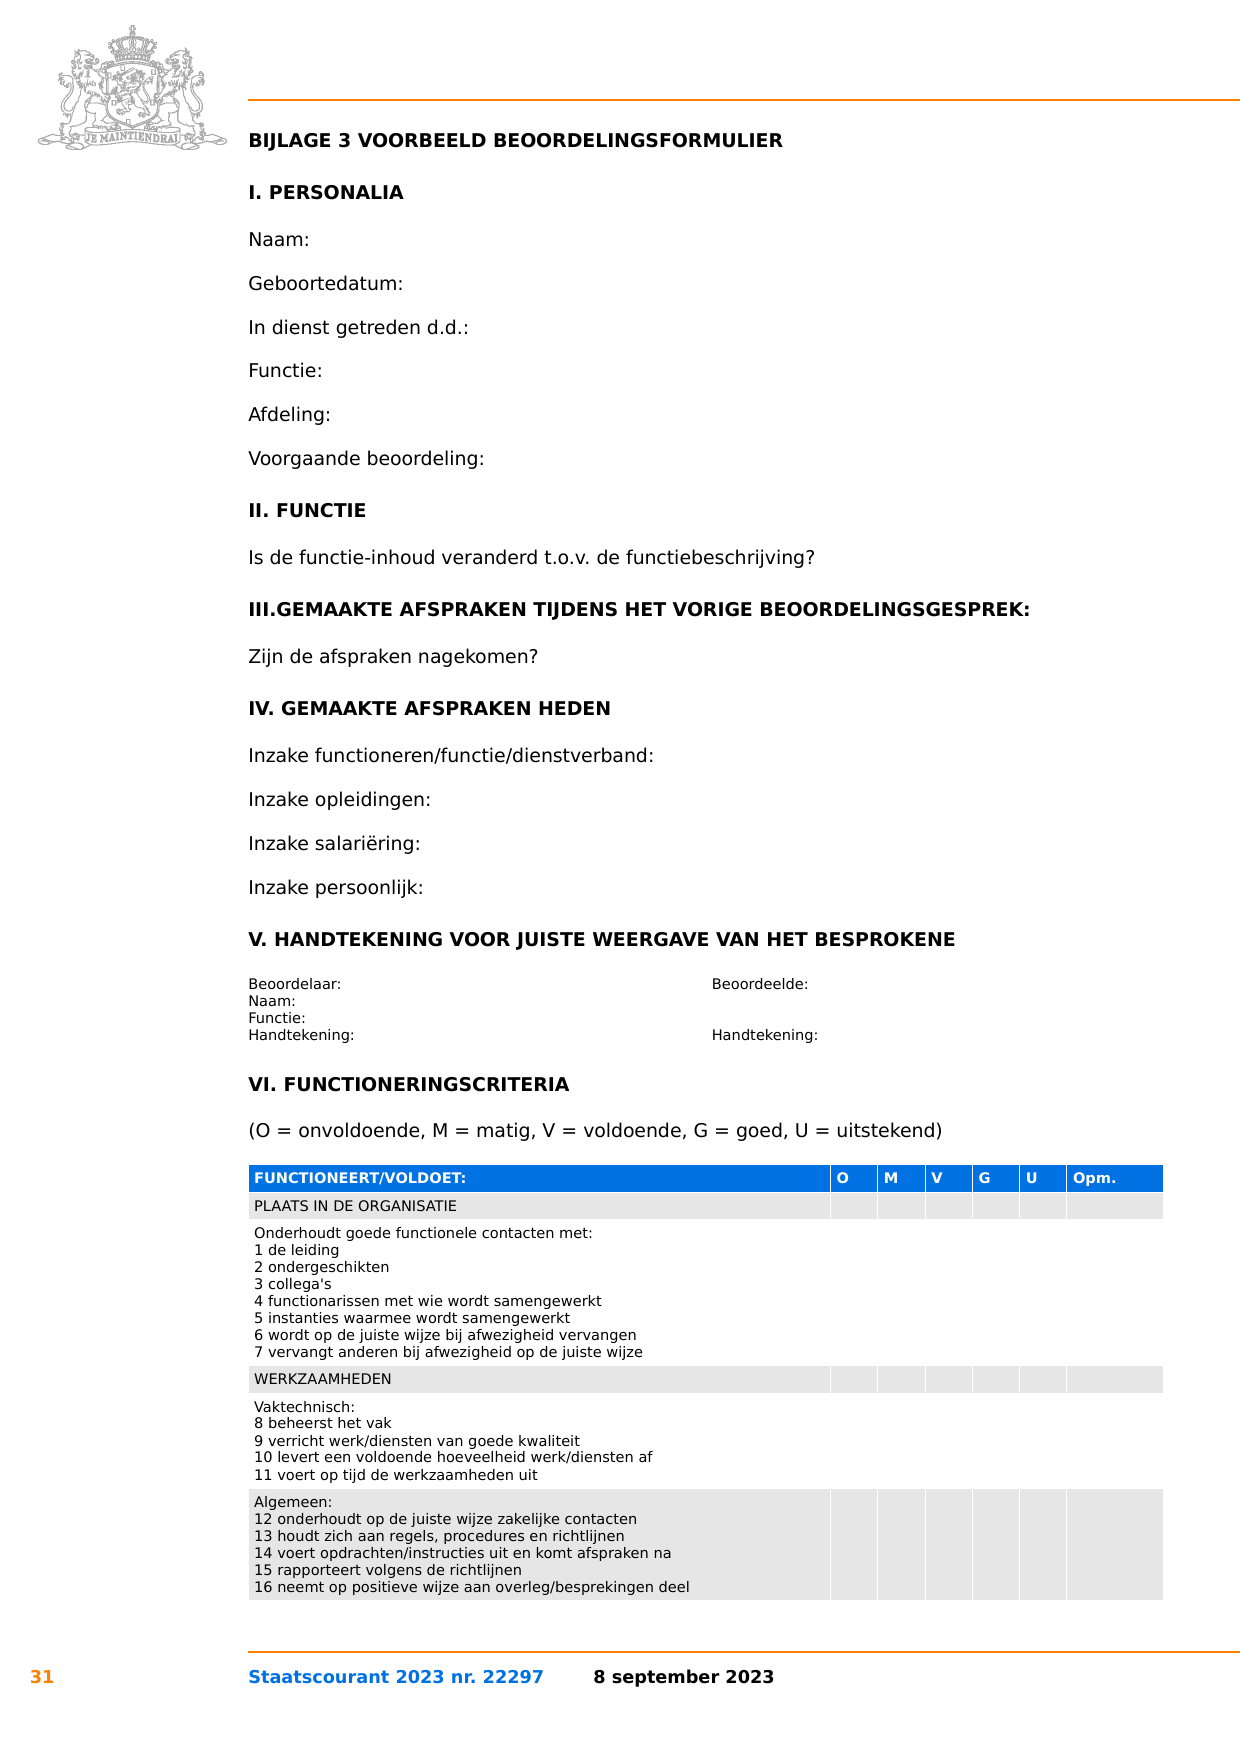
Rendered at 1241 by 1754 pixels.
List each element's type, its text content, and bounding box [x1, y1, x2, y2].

table_cell [926, 1394, 972, 1488]
subtitle IV. GEMAAKTE AFSPRAKEN HEDEN [248, 698, 1163, 720]
table_cell [973, 1489, 1019, 1600]
table_cell [706, 993, 1163, 1009]
text Zijn de afspraken nagekomen? [248, 646, 1163, 668]
table_cell Functie: [248, 1010, 706, 1026]
table_cell [878, 1193, 925, 1219]
text Inzake salariëring: [248, 833, 1163, 855]
table_cell [973, 1193, 1019, 1219]
table_header FUNCTIONEERT/VOLDOET: [249, 1165, 830, 1192]
table_cell Algemeen: 12 onderhoudt op de juiste wijze zakelijke contacten 13 houdt zich aan regels, procedures en richtlijnen 14 voert opdrachten/instructies uit en komt afspraken na 15 rapporteert volgens de richtlijnen 16 neemt op positieve wijze aan overleg/besprekingen deel [249, 1489, 830, 1600]
table_cell [926, 1220, 972, 1365]
text Voorgaande beoordeling: [248, 448, 1163, 470]
table_cell Handtekening: [706, 1026, 1163, 1043]
table_cell Naam: [248, 993, 706, 1009]
table_cell [831, 1366, 877, 1393]
text Geboortedatum: [248, 273, 1163, 295]
table_header Opm. [1067, 1165, 1163, 1192]
table_cell [926, 1366, 972, 1393]
table_cell [1020, 1193, 1066, 1219]
table_cell [1067, 1489, 1163, 1600]
table_cell [926, 1489, 972, 1600]
table_cell [831, 1489, 877, 1600]
text Functie: [248, 360, 1163, 382]
table_cell [1067, 1394, 1163, 1488]
table_header U [1020, 1165, 1066, 1192]
table_cell [878, 1394, 925, 1488]
table_cell Onderhoudt goede functionele contacten met: 1 de leiding 2 ondergeschikten 3 collega's 4 functionarissen met wie wordt samengewerkt 5 instanties waarmee wordt samengewerkt 6 wordt op de juiste wijze bij afwezigheid vervangen 7 vervangt anderen bij afwezigheid op de juiste wijze [249, 1220, 830, 1365]
table_cell WERKZAAMHEDEN [249, 1366, 830, 1393]
table_cell [831, 1220, 877, 1365]
text In dienst getreden d.d.: [248, 317, 1163, 338]
table_cell [831, 1193, 877, 1219]
table_cell [878, 1489, 925, 1600]
text Inzake persoonlijk: [248, 877, 1163, 898]
text Is de functie-inhoud veranderd t.o.v. de functiebeschrijving? [248, 547, 1163, 569]
table_header G [973, 1165, 1019, 1192]
text Naam: [248, 229, 1163, 251]
table_cell [1020, 1394, 1066, 1488]
table_cell [706, 1010, 1163, 1026]
subtitle VI. FUNCTIONERINGSCRITERIA [248, 1073, 1163, 1095]
subtitle I. PERSONALIA [248, 182, 1163, 204]
table_cell Vaktechnisch: 8 beheerst het vak 9 verricht werk/diensten van goede kwaliteit 10 levert een voldoende hoeveelheid werk/diensten af 11 voert op tijd de werkzaamheden uit [249, 1394, 830, 1488]
text Inzake functioneren/functie/dienstverband: [248, 745, 1163, 767]
table_cell [973, 1220, 1019, 1365]
table_header O [831, 1165, 877, 1192]
table_header Beoordelaar: [248, 976, 706, 992]
table_cell [1067, 1366, 1163, 1393]
table_cell [1067, 1220, 1163, 1365]
table_cell Handtekening: [248, 1026, 706, 1043]
table_header M [878, 1165, 925, 1192]
subtitle II. FUNCTIE [248, 500, 1163, 522]
table_cell [1020, 1220, 1066, 1365]
subtitle III.GEMAAKTE AFSPRAKEN TIJDENS HET VORIGE BEOORDELINGSGESPREK: [248, 599, 1163, 621]
text (O = onvoldoende, M = matig, V = voldoende, G = goed, U = uitstekend) [248, 1120, 1163, 1142]
table_header Beoordeelde: [706, 976, 1163, 992]
table_cell [926, 1193, 972, 1219]
table_cell [1020, 1366, 1066, 1393]
text Afdeling: [248, 404, 1163, 426]
table_cell [973, 1394, 1019, 1488]
table_cell [973, 1366, 1019, 1393]
table_cell [878, 1220, 925, 1365]
table_cell PLAATS IN DE ORGANISATIE [249, 1193, 830, 1219]
table_cell [878, 1366, 925, 1393]
picture [38, 25, 227, 150]
table_cell [1020, 1489, 1066, 1600]
table_cell [1067, 1193, 1163, 1219]
text Inzake opleidingen: [248, 789, 1163, 811]
table_cell [831, 1394, 877, 1488]
subtitle BIJLAGE 3 VOORBEELD BEOORDELINGSFORMULIER [248, 130, 1163, 152]
table_header V [926, 1165, 972, 1192]
subtitle V. HANDTEKENING VOOR JUISTE WEERGAVE VAN HET BESPROKENE [248, 928, 1163, 951]
